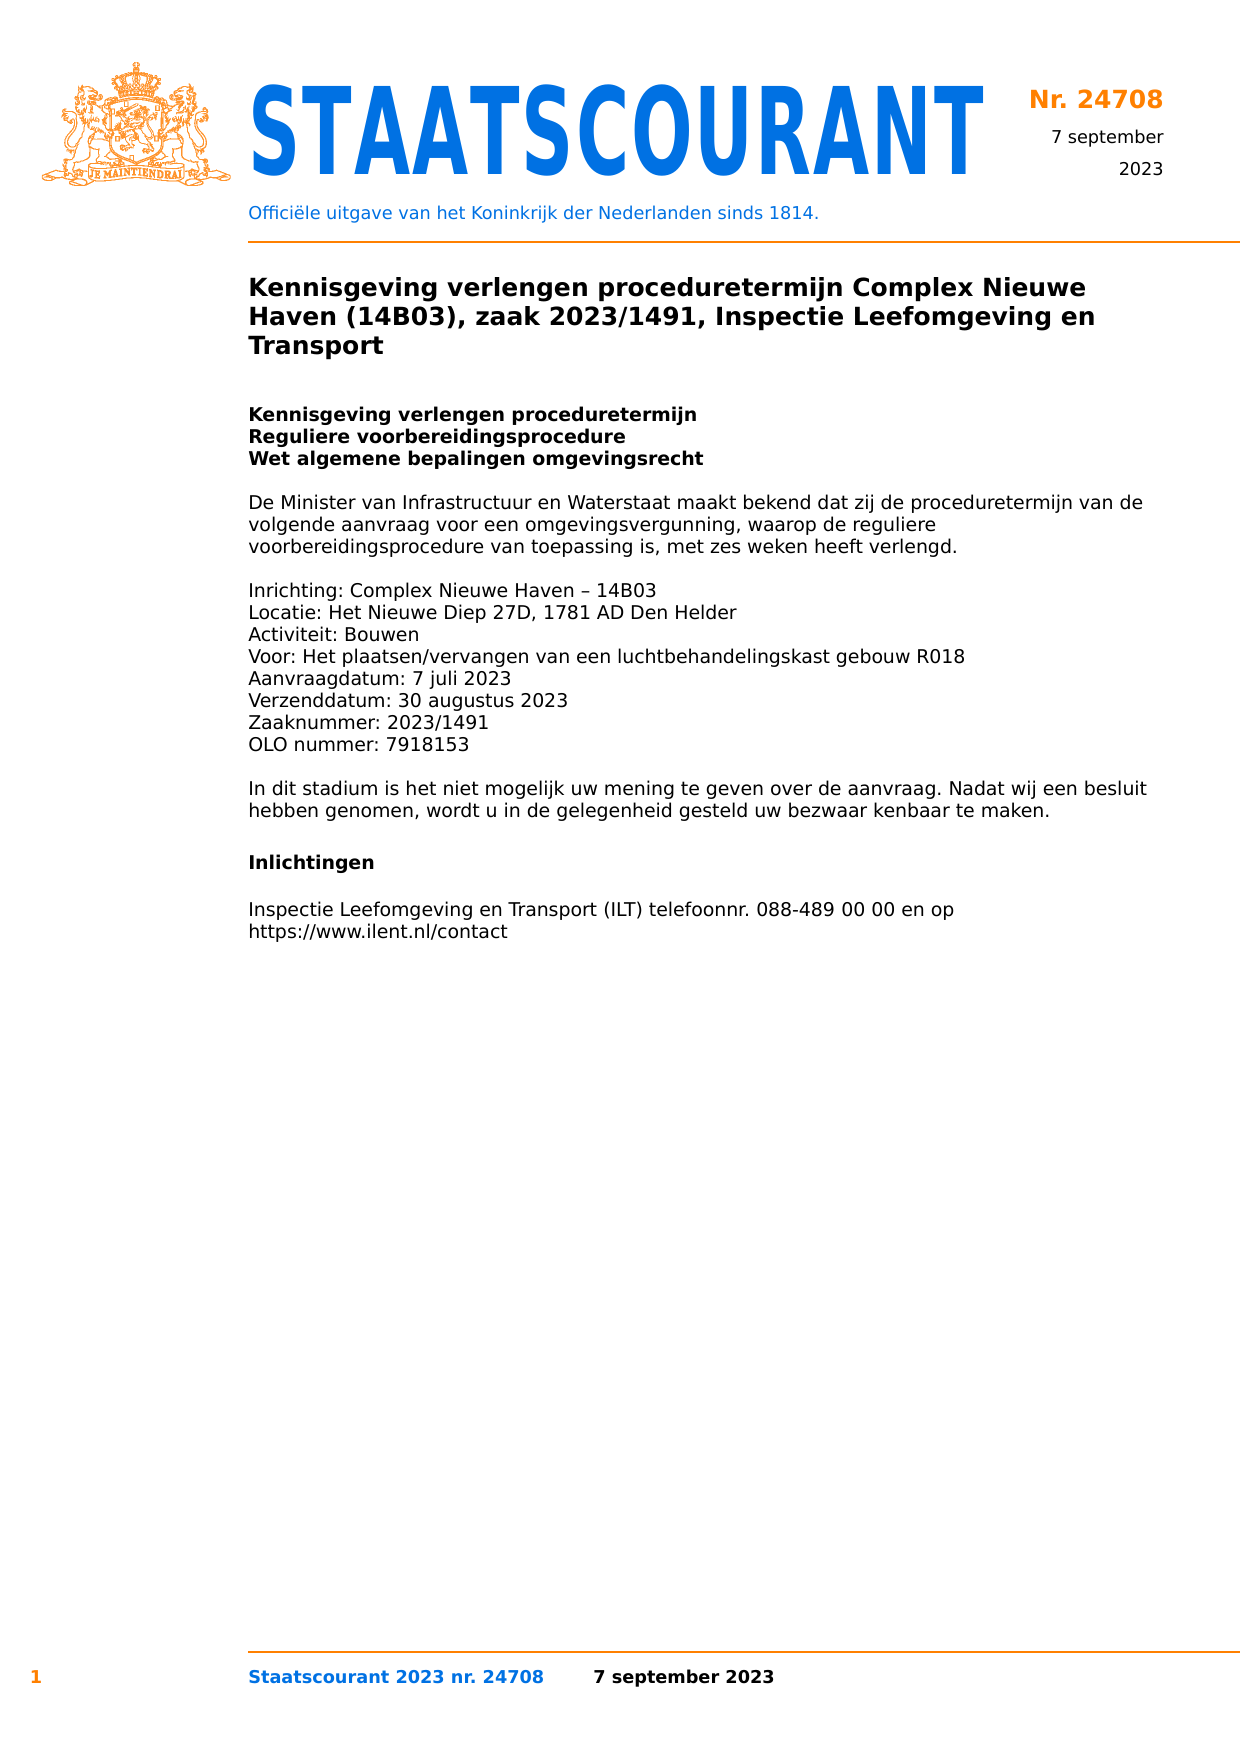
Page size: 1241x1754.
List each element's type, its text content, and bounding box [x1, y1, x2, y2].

text Verzenddatum: 30 augustus 2023 [248, 690, 1163, 712]
text OLO nummer: 7918153 [248, 734, 1163, 756]
text Activiteit: Bouwen [248, 624, 1163, 646]
text Wet algemene bepalingen omgevingsrecht [248, 448, 1163, 470]
text Locatie: Het Nieuwe Diep 27D, 1781 AD Den Helder [248, 602, 1163, 624]
text Reguliere voorbereidingsprocedure [248, 426, 1163, 448]
table_cell 2023 [998, 153, 1240, 203]
text Inspectie Leefomgeving en Transport (ILT) telefoonnr. 088-489 00 00 en op https://www.ilent.nl/contact [248, 898, 1163, 942]
text Kennisgeving verlengen proceduretermijn [248, 404, 1163, 426]
picture [41, 62, 231, 186]
table_header STAATSCOURANT [248, 62, 998, 203]
text De Minister van Infrastructuur en Waterstaat maakt bekend dat zij de proceduretermijn van de volgende aanvraag voor een omgevingsvergunning, waarop de reguliere voorbereidingsprocedure van toepassing is, met zes weken heeft verlengd. [248, 492, 1163, 558]
table_cell 7 september [998, 121, 1240, 153]
text Aanvraagdatum: 7 juli 2023 [248, 668, 1163, 690]
table_cell Officiële uitgave van het Koninkrijk der Nederlanden sinds 1814. [248, 203, 1240, 241]
table_header [25, 62, 248, 241]
table_header Nr. 24708 [998, 62, 1240, 121]
subtitle Inlichtingen [248, 852, 1163, 873]
text In dit stadium is het niet mogelijk uw mening te geven over de aanvraag. Nadat wij een besluit hebben genomen, wordt u in de gelegenheid gesteld uw bezwaar kenbaar te maken. [248, 778, 1163, 822]
text Inrichting: Complex Nieuwe Haven – 14B03 [248, 580, 1163, 602]
text Zaaknummer: 2023/1491 [248, 712, 1163, 734]
text Voor: Het plaatsen/vervangen van een luchtbehandelingskast gebouw R018 [248, 646, 1163, 668]
subtitle Kennisgeving verlengen proceduretermijn Complex Nieuwe Haven (14B03), zaak 2023/1491, Inspectie Leefomgeving en Transport [248, 273, 1163, 361]
